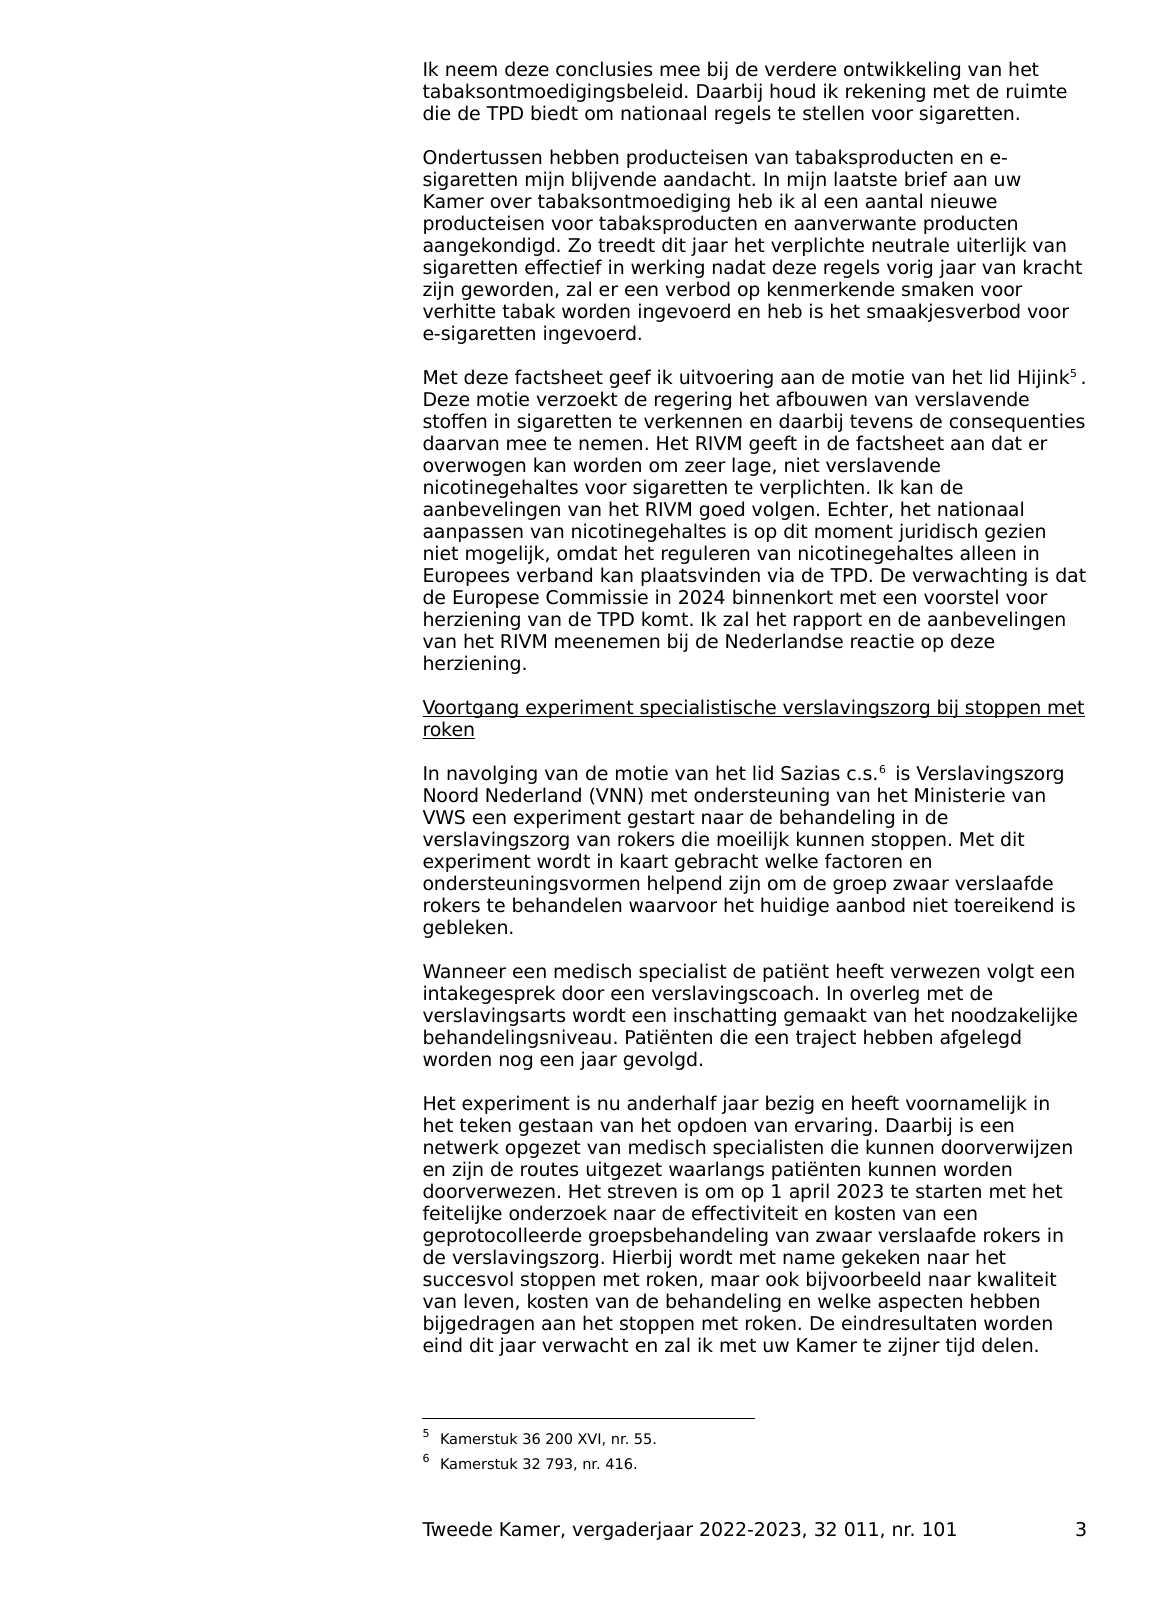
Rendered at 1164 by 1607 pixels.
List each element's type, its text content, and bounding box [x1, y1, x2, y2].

text Kamerstuk 36 200 XVI, nr. 55. [422, 1427, 1087, 1449]
subtitle Voortgang experiment specialistische verslavingszorg bij stoppen met roken [422, 697, 1087, 741]
text Kamerstuk 32 793, nr. 416. [422, 1452, 1087, 1474]
text In navolging van de motie van het lid Sazias c.s. is Verslavingszorg Noord Nederland (VNN) met ondersteuning van het Ministerie van VWS een experiment gestart naar de behandeling in de verslavingszorg van rokers die moeilijk kunnen stoppen. Met dit experiment wordt in kaart gebracht welke factoren en ondersteuningsvormen helpend zijn om de groep zwaar verslaafde rokers te behandelen waarvoor het huidige aanbod niet toereikend is gebleken. [422, 763, 1087, 939]
text Ik neem deze conclusies mee bij de verdere ontwikkeling van het tabaksontmoedigingsbeleid. Daarbij houd ik rekening met de ruimte die de TPD biedt om nationaal regels te stellen voor sigaretten. [422, 59, 1087, 125]
text Met deze factsheet geef ik uitvoering aan de motie van het lid Hijink. Deze motie verzoekt de regering het afbouwen van verslavende stoffen in sigaretten te verkennen en daarbij tevens de consequenties daarvan mee te nemen. Het RIVM geeft in de factsheet aan dat er overwogen kan worden om zeer lage, niet verslavende nicotinegehaltes voor sigaretten te verplichten. Ik kan de aanbevelingen van het RIVM goed volgen. Echter, het nationaal aanpassen van nicotinegehaltes is op dit moment juridisch gezien niet mogelijk, omdat het reguleren van nicotinegehaltes alleen in Europees verband kan plaatsvinden via de TPD. De verwachting is dat de Europese Commissie in 2024 binnenkort met een voorstel voor herziening van de TPD komt. Ik zal het rapport en de aanbevelingen van het RIVM meenemen bij de Nederlandse reactie op deze herziening. [422, 367, 1087, 675]
text Ondertussen hebben producteisen van tabaksproducten en e-sigaretten mijn blijvende aandacht. In mijn laatste brief aan uw Kamer over tabaksontmoediging heb ik al een aantal nieuwe producteisen voor tabaksproducten en aanverwante producten aangekondigd. Zo treedt dit jaar het verplichte neutrale uiterlijk van sigaretten effectief in werking nadat deze regels vorig jaar van kracht zijn geworden, zal er een verbod op kenmerkende smaken voor verhitte tabak worden ingevoerd en heb is het smaakjesverbod voor e-sigaretten ingevoerd. [422, 147, 1087, 345]
text Wanneer een medisch specialist de patiënt heeft verwezen volgt een intakegesprek door een verslavingscoach. In overleg met de verslavingsarts wordt een inschatting gemaakt van het noodzakelijke behandelingsniveau. Patiënten die een traject hebben afgelegd worden nog een jaar gevolgd. [422, 961, 1087, 1071]
text Het experiment is nu anderhalf jaar bezig en heeft voornamelijk in het teken gestaan van het opdoen van ervaring. Daarbij is een netwerk opgezet van medisch specialisten die kunnen doorverwijzen en zijn de routes uitgezet waarlangs patiënten kunnen worden doorverwezen. Het streven is om op 1 april 2023 te starten met het feitelijke onderzoek naar de effectiviteit en kosten van een geprotocolleerde groepsbehandeling van zwaar verslaafde rokers in de verslavingszorg. Hierbij wordt met name gekeken naar het succesvol stoppen met roken, maar ook bijvoorbeeld naar kwaliteit van leven, kosten van de behandeling en welke aspecten hebben bijgedragen aan het stoppen met roken. De eindresultaten worden eind dit jaar verwacht en zal ik met uw Kamer te zijner tijd delen. [422, 1093, 1087, 1357]
